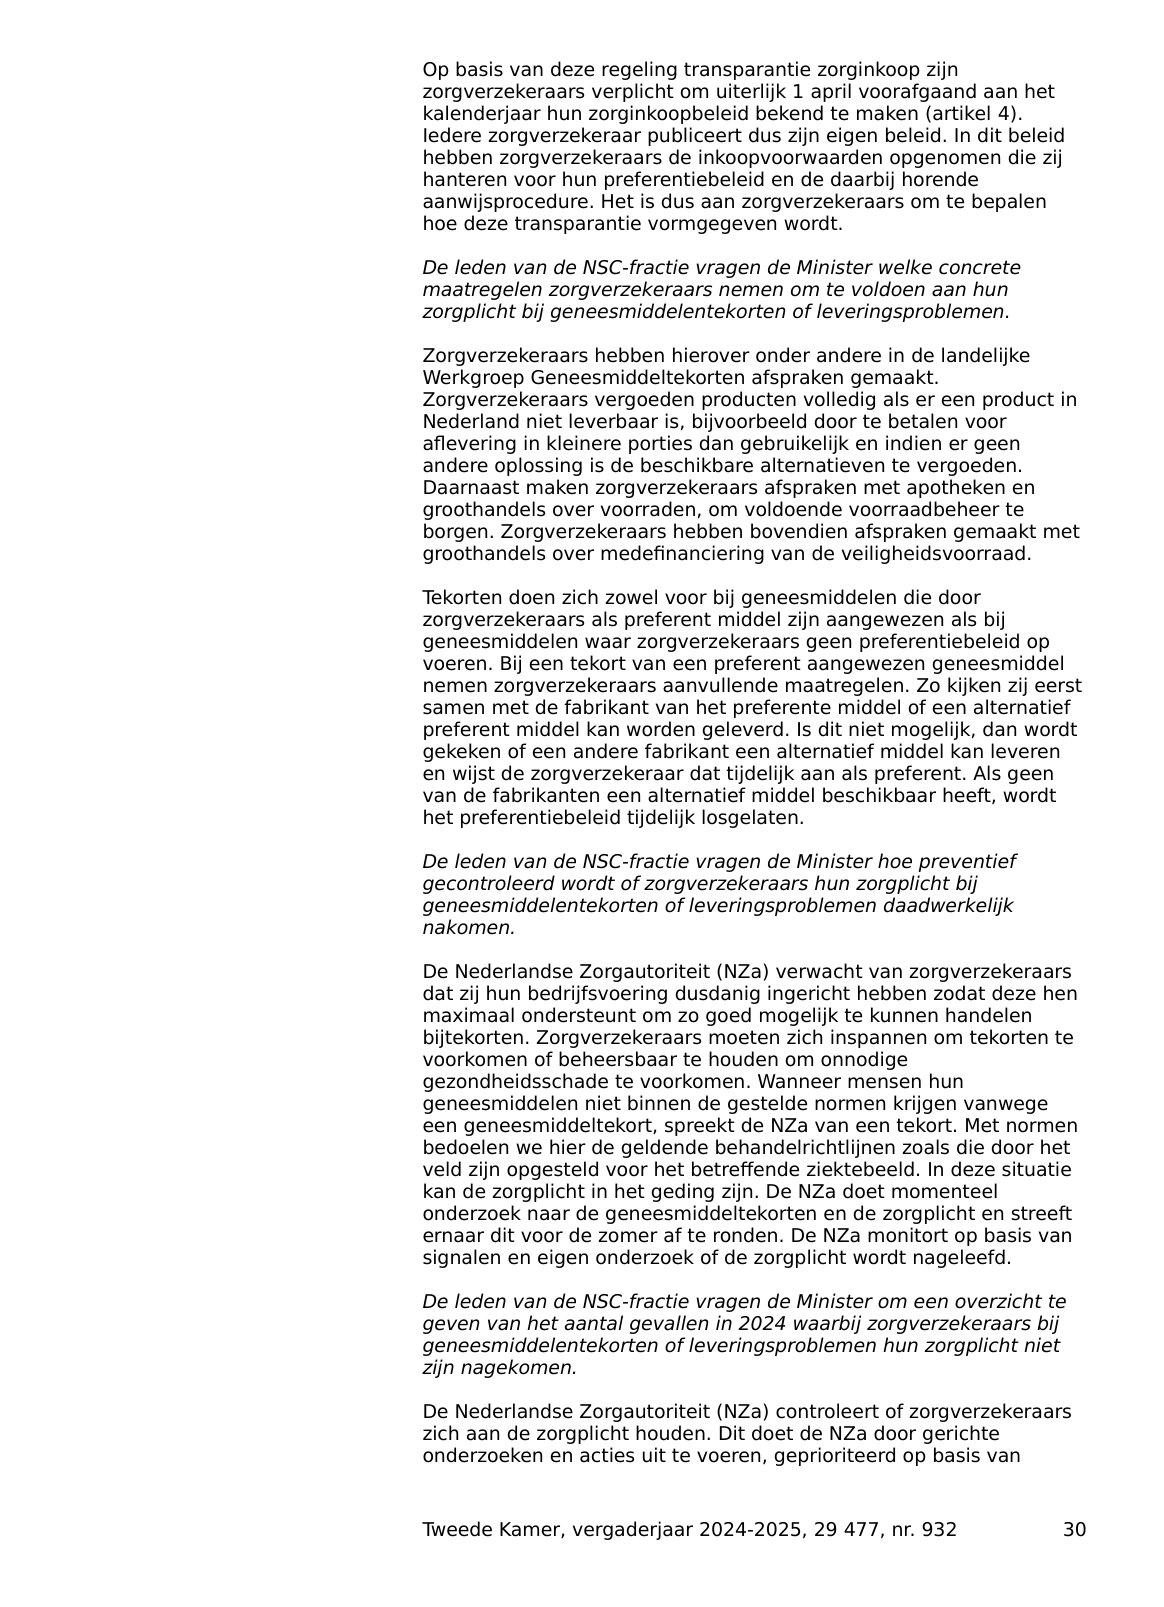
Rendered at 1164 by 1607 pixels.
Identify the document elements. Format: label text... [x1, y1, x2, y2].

text De Nederlandse Zorgautoriteit (NZa) verwacht van zorgverzekeraars dat zij hun bedrijfsvoering dusdanig ingericht hebben zodat deze hen maximaal ondersteunt om zo goed mogelijk te kunnen handelen bijtekorten. Zorgverzekeraars moeten zich inspannen om tekorten te voorkomen of beheersbaar te houden om onnodige gezondheidsschade te voorkomen. Wanneer mensen hun geneesmiddelen niet binnen de gestelde normen krijgen vanwege een geneesmiddeltekort, spreekt de NZa van een tekort. Met normen bedoelen we hier de geldende behandelrichtlijnen zoals die door het veld zijn opgesteld voor het betreffende ziektebeeld. In deze situatie kan de zorgplicht in het geding zijn. De NZa doet momenteel onderzoek naar de geneesmiddeltekorten en de zorgplicht en streeft ernaar dit voor de zomer af te ronden. De NZa monitort op basis van signalen en eigen onderzoek of de zorgplicht wordt nageleefd. [422, 961, 1087, 1269]
text Op basis van deze regeling transparantie zorginkoop zijn zorgverzekeraars verplicht om uiterlijk 1 april voorafgaand aan het kalenderjaar hun zorginkoopbeleid bekend te maken (artikel 4). Iedere zorgverzekeraar publiceert dus zijn eigen beleid. In dit beleid hebben zorgverzekeraars de inkoopvoorwaarden opgenomen die zij hanteren voor hun preferentiebeleid en de daarbij horende aanwijsprocedure. Het is dus aan zorgverzekeraars om te bepalen hoe deze transparantie vormgegeven wordt. [422, 59, 1087, 235]
text De Nederlandse Zorgautoriteit (NZa) controleert of zorgverzekeraars zich aan de zorgplicht houden. Dit doet de NZa door gerichte onderzoeken en acties uit te voeren, geprioriteerd op basis van [422, 1401, 1087, 1467]
text Zorgverzekeraars hebben hierover onder andere in de landelijke Werkgroep Geneesmiddeltekorten afspraken gemaakt. Zorgverzekeraars vergoeden producten volledig als er een product in Nederland niet leverbaar is, bijvoorbeeld door te betalen voor aflevering in kleinere porties dan gebruikelijk en indien er geen andere oplossing is de beschikbare alternatieven te vergoeden. Daarnaast maken zorgverzekeraars afspraken met apotheken en groothandels over voorraden, om voldoende voorraadbeheer te borgen. Zorgverzekeraars hebben bovendien afspraken gemaakt met groothandels over medefinanciering van de veiligheidsvoorraad. [422, 345, 1087, 565]
text De leden van de NSC-fractie vragen de Minister om een overzicht te geven van het aantal gevallen in 2024 waarbij zorgverzekeraars bij geneesmiddelentekorten of leveringsproblemen hun zorgplicht niet zijn nagekomen. [422, 1291, 1087, 1379]
text De leden van de NSC-fractie vragen de Minister welke concrete maatregelen zorgverzekeraars nemen om te voldoen aan hun zorgplicht bij geneesmiddelentekorten of leveringsproblemen. [422, 257, 1087, 323]
text De leden van de NSC-fractie vragen de Minister hoe preventief gecontroleerd wordt of zorgverzekeraars hun zorgplicht bij geneesmiddelentekorten of leveringsproblemen daadwerkelijk nakomen. [422, 851, 1087, 939]
text Tekorten doen zich zowel voor bij geneesmiddelen die door zorgverzekeraars als preferent middel zijn aangewezen als bij geneesmiddelen waar zorgverzekeraars geen preferentiebeleid op voeren. Bij een tekort van een preferent aangewezen geneesmiddel nemen zorgverzekeraars aanvullende maatregelen. Zo kijken zij eerst samen met de fabrikant van het preferente middel of een alternatief preferent middel kan worden geleverd. Is dit niet mogelijk, dan wordt gekeken of een andere fabrikant een alternatief middel kan leveren en wijst de zorgverzekeraar dat tijdelijk aan als preferent. Als geen van de fabrikanten een alternatief middel beschikbaar heeft, wordt het preferentiebeleid tijdelijk losgelaten. [422, 587, 1087, 829]
